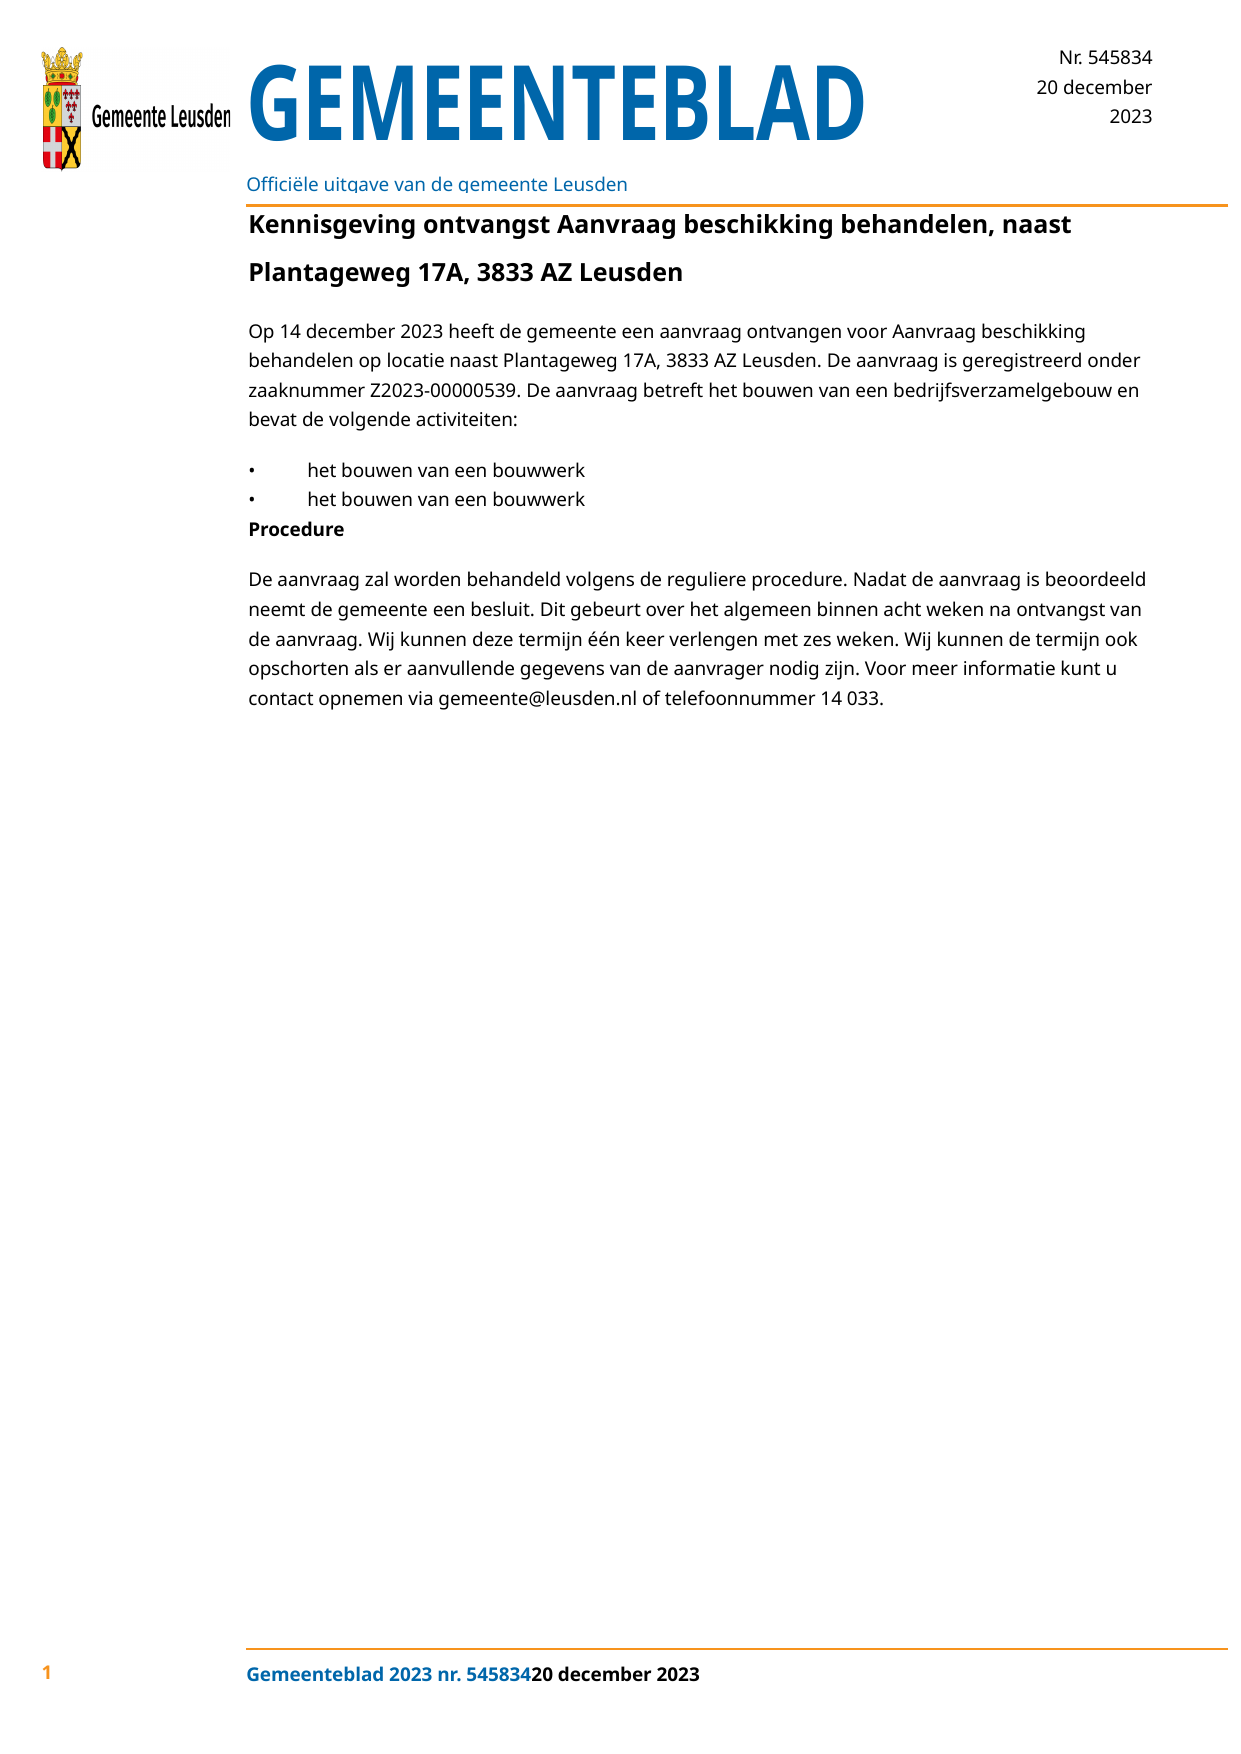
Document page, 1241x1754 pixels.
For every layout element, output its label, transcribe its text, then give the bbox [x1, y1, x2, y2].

text Procedure [248, 516, 1152, 542]
list het bouwen van een bouwwerk [248, 457, 1152, 483]
list het bouwen van een bouwwerk [248, 487, 1152, 512]
text De aanvraag zal worden behandeld volgens de reguliere procedure. Nadat de aanvraag is beoordeeld neemt de gemeente een besluit. Dit gebeurt over het algemeen binnen acht weken na ontvangst van de aanvraag. Wij kunnen deze termijn één keer verlengen met zes weken. Wij kunnen de termijn ook opschorten als er aanvullende gegevens van de aanvrager nodig zijn. Voor meer informatie kunt u contact opnemen via gemeente@leusden.nl of telefoonnummer 14 033. [248, 567, 1152, 711]
text Kennisgeving ontvangst Aanvraag beschikking behandelen, naast Plantageweg 17A, 3833 AZ Leusden [248, 207, 1152, 288]
picture [41, 47, 231, 172]
text Op 14 december 2023 heeft de gemeente een aanvraag ontvangen voor Aanvraag beschikking behandelen op locatie naast Plantageweg 17A, 3833 AZ Leusden. De aanvraag is geregistreerd onder zaaknummer Z2023-00000539. De aanvraag betreft het bouwen van een bedrijfsverzamelgebouw en bevat de volgende activiteiten: [248, 318, 1152, 432]
